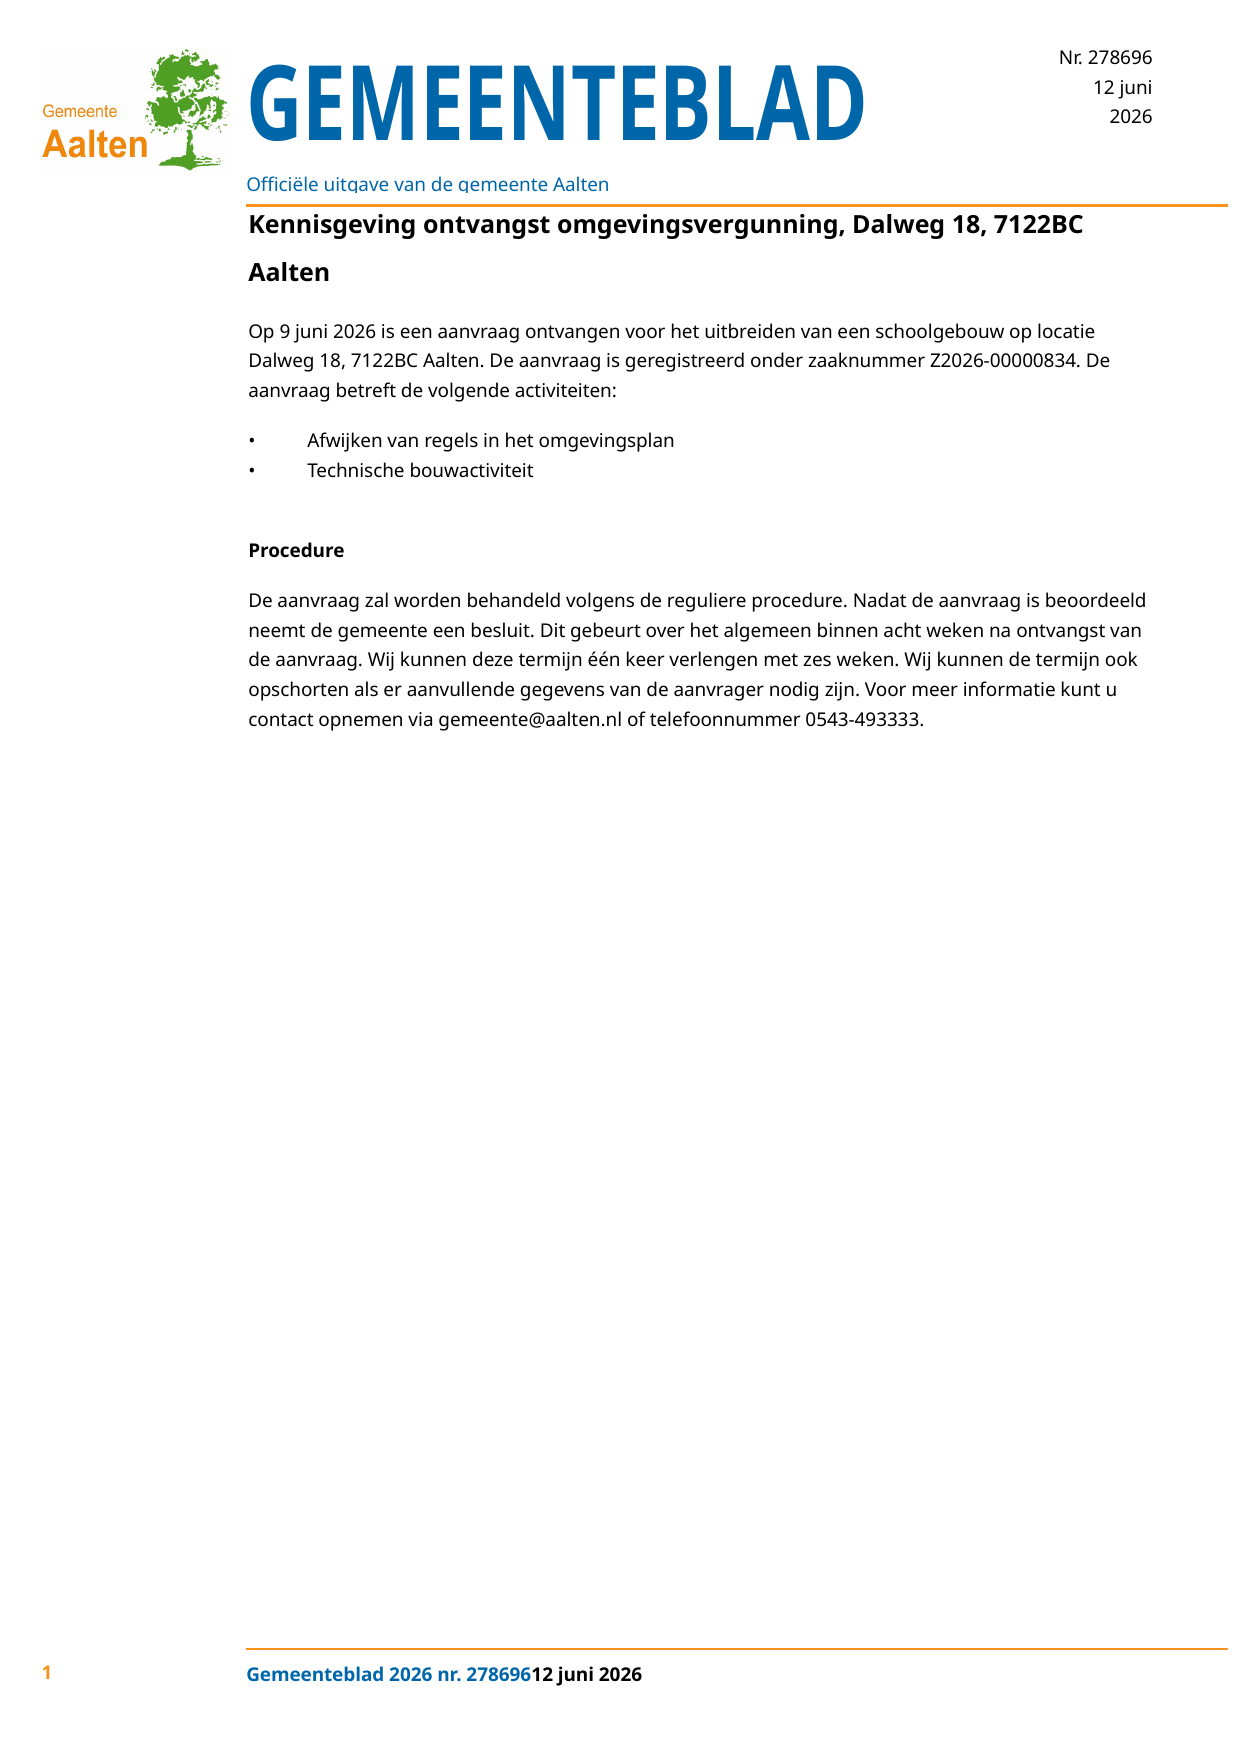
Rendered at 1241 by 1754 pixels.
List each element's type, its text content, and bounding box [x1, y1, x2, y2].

text Procedure [248, 537, 1152, 563]
text Kennisgeving ontvangst omgevingsvergunning, Dalweg 18, 7122BC Aalten [248, 207, 1152, 288]
text Op 9 juni 2026 is een aanvraag ontvangen voor het uitbreiden van een schoolgebouw op locatie Dalweg 18, 7122BC Aalten. De aanvraag is geregistreerd onder zaaknummer Z2026-00000834. De aanvraag betreft de volgende activiteiten: [248, 318, 1152, 403]
list Technische bouwactiviteit [248, 457, 1152, 483]
list Afwijken van regels in het omgevingsplan [248, 427, 1152, 453]
text De aanvraag zal worden behandeld volgens de reguliere procedure. Nadat de aanvraag is beoordeeld neemt de gemeente een besluit. Dit gebeurt over het algemeen binnen acht weken na ontvangst van de aanvraag. Wij kunnen deze termijn één keer verlengen met zes weken. Wij kunnen de termijn ook opschorten als er aanvullende gegevens van de aanvrager nodig zijn. Voor meer informatie kunt u contact opnemen via gemeente@aalten.nl of telefoonnummer 0543-493333. [248, 587, 1152, 732]
picture [41, 47, 231, 172]
